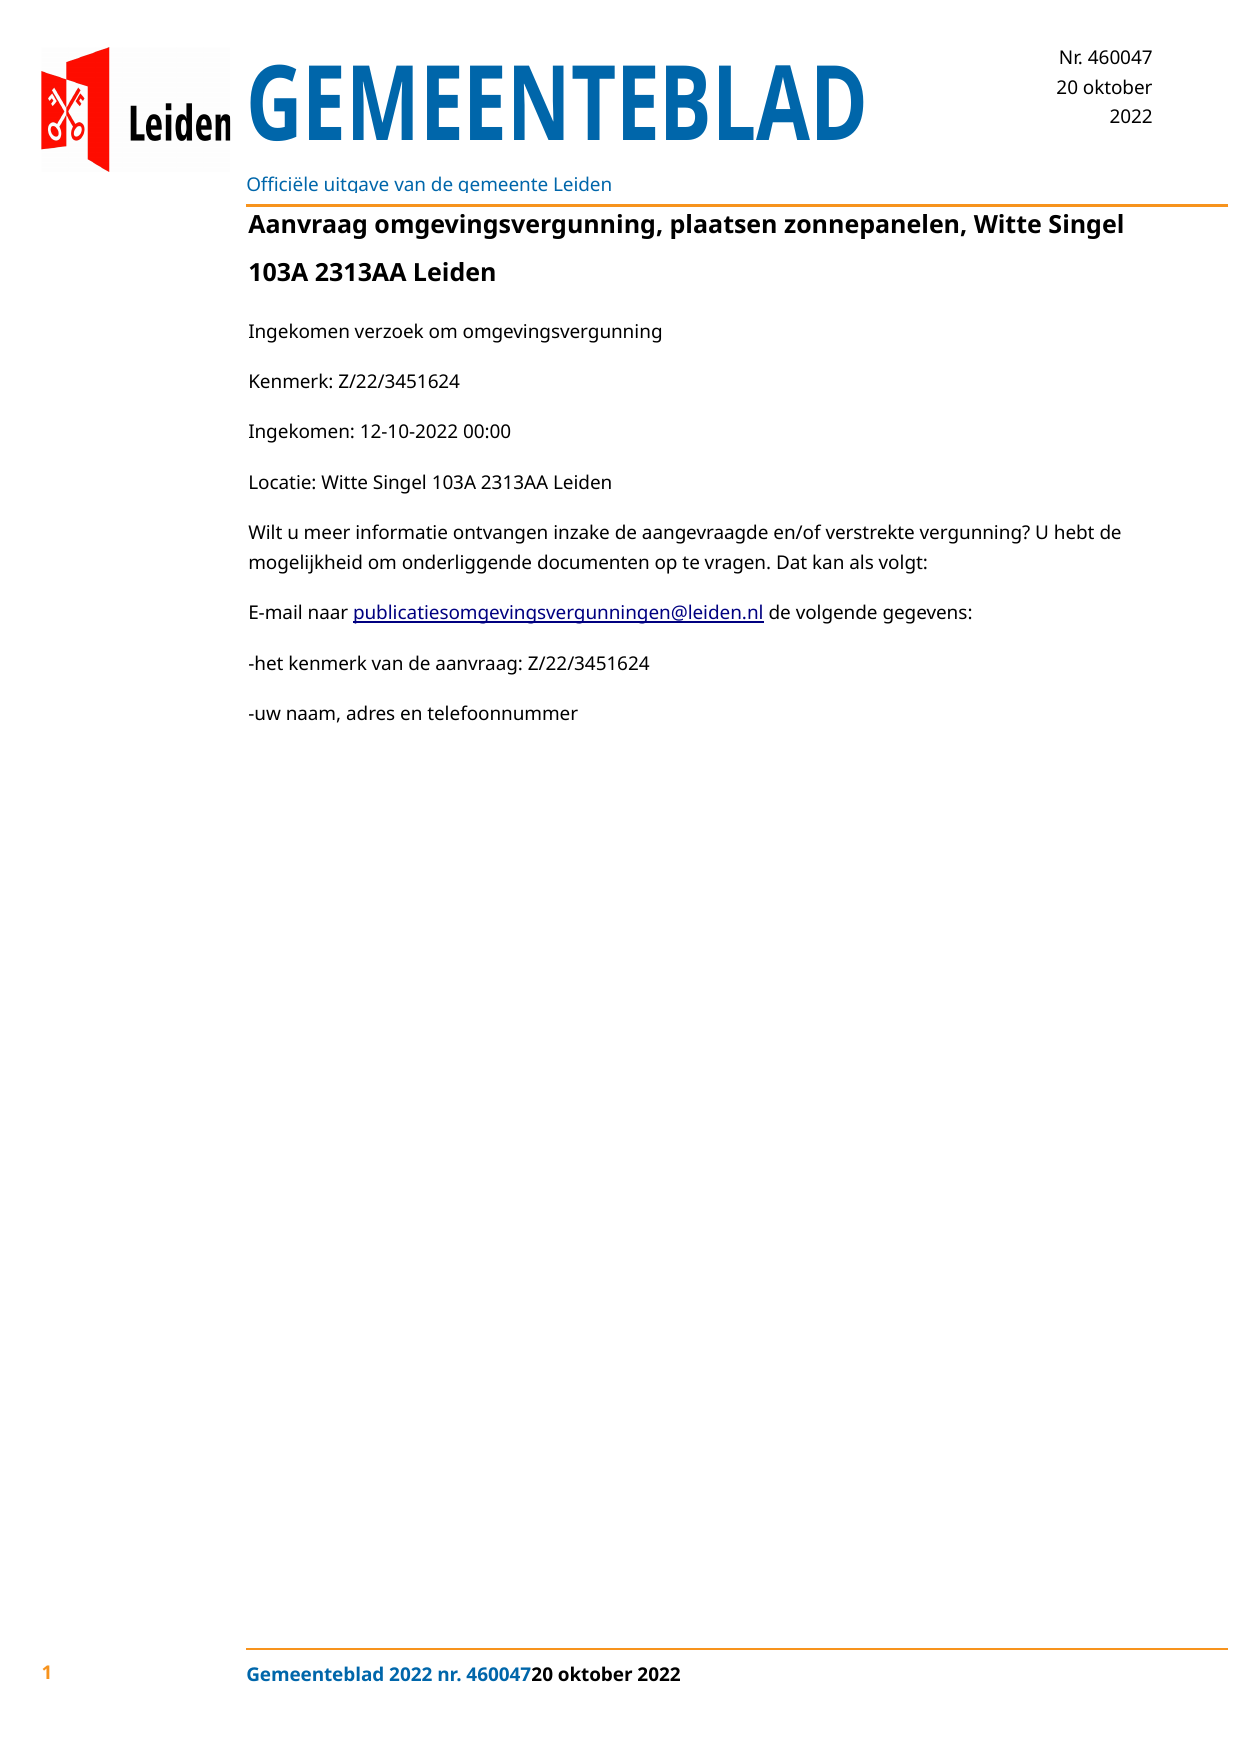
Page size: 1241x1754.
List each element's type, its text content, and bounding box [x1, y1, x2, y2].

text -uw naam, adres en telefoonnummer [248, 700, 1152, 726]
text Locatie: Witte Singel 103A 2313AA Leiden [248, 469, 1152, 495]
text Ingekomen verzoek om omgevingsvergunning [248, 318, 1152, 344]
text Kenmerk: Z/22/3451624 [248, 368, 1152, 394]
text Ingekomen: 12-10-2022 00:00 [248, 419, 1152, 444]
picture [41, 47, 231, 172]
text -het kenmerk van de aanvraag: Z/22/3451624 [248, 650, 1152, 676]
text Aanvraag omgevingsvergunning, plaatsen zonnepanelen, Witte Singel 103A 2313AA Leiden [248, 207, 1152, 288]
text E-mail naar publicatiesomgevingsvergunningen@leiden.nl de volgende gegevens: [248, 599, 1152, 625]
text Wilt u meer informatie ontvangen inzake de aangevraagde en/of verstrekte vergunning? U hebt de mogelijkheid om onderliggende documenten op te vragen. Dat kan als volgt: [248, 519, 1152, 575]
